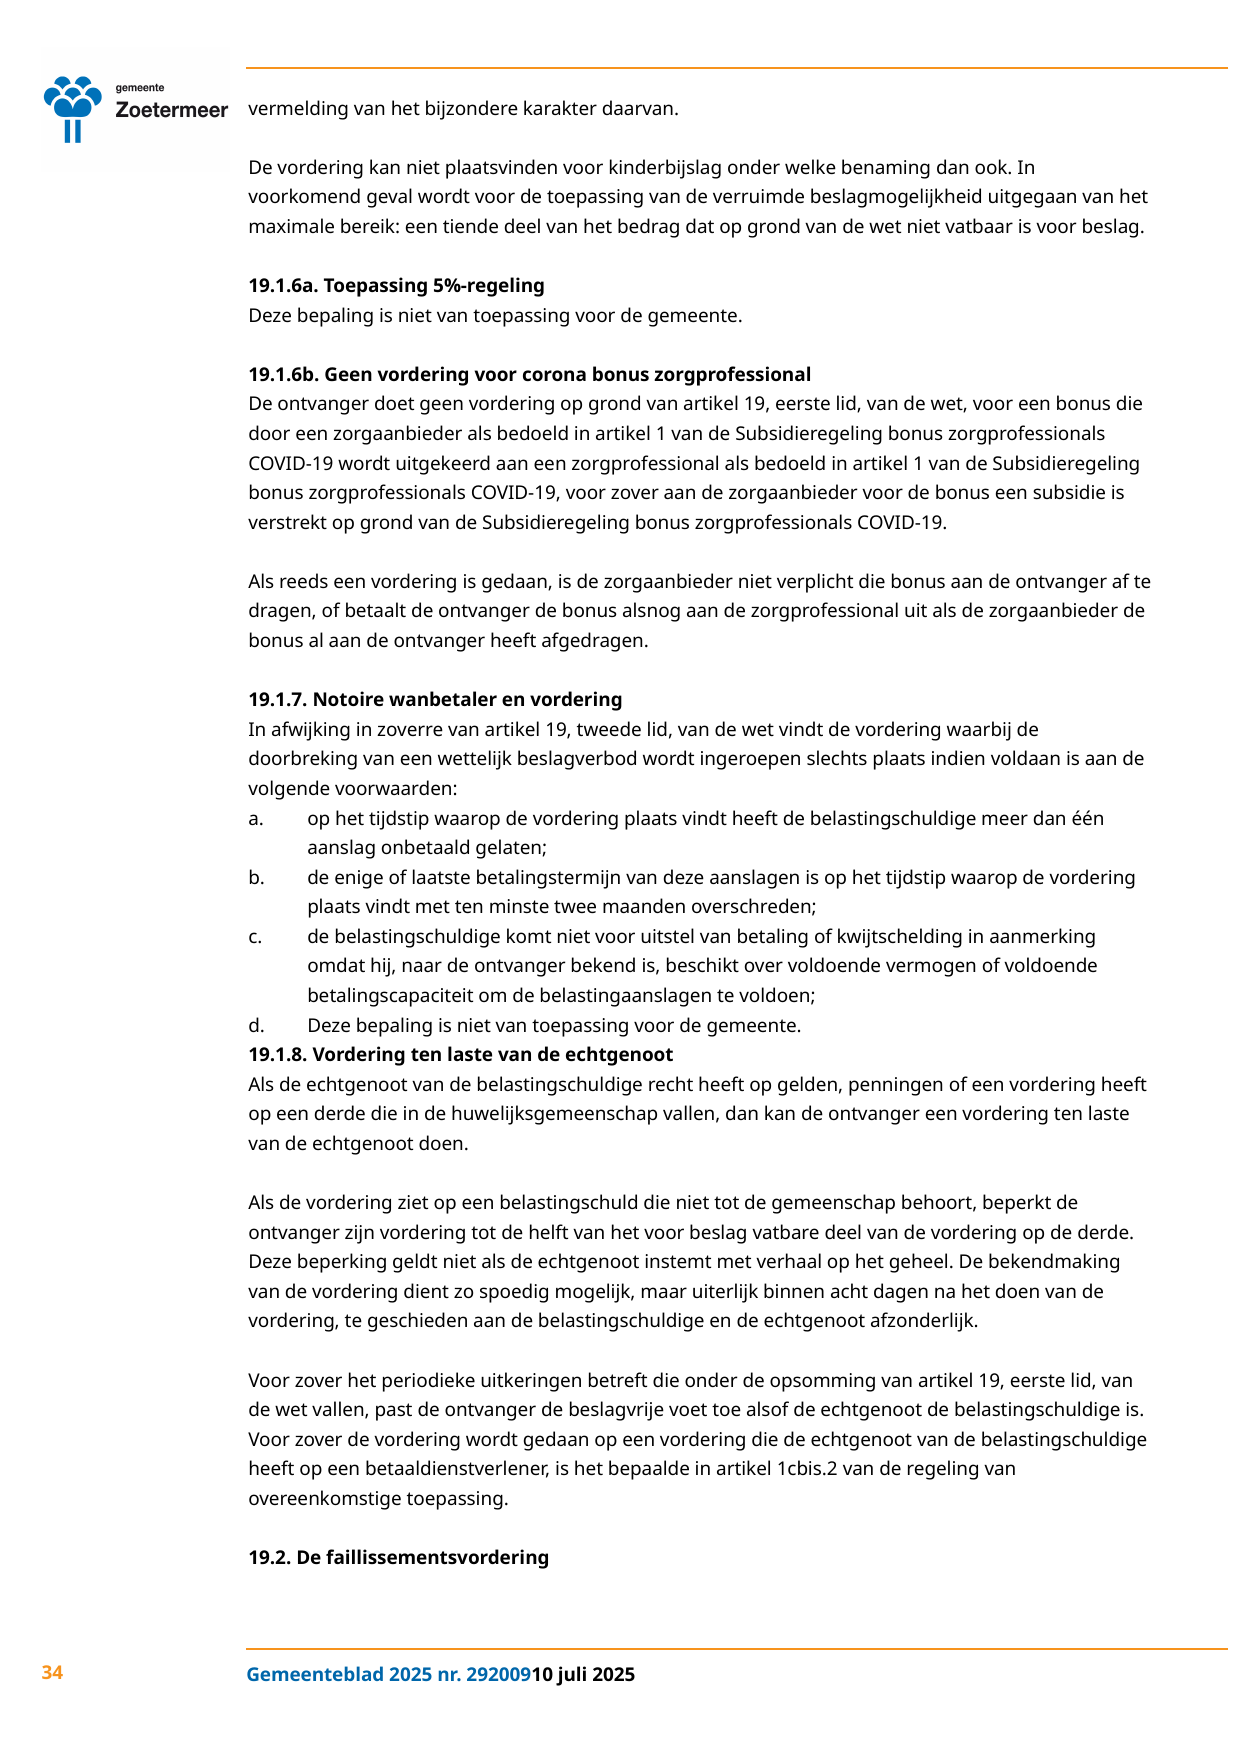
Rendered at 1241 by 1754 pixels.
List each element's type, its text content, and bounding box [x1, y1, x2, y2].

list Deze bepaling is niet van toepassing voor de gemeente. [248, 1012, 1152, 1038]
text De ontvanger doet geen vordering op grond van artikel 19, eerste lid, van de wet, voor een bonus die door een zorgaanbieder als bedoeld in artikel 1 van de Subsidieregeling bonus zorgprofessionals COVID-19 wordt uitgekeerd aan een zorgprofessional als bedoeld in artikel 1 van de Subsidieregeling bonus zorgprofessionals COVID-19, voor zover aan de zorgaanbieder voor de bonus een subsidie is verstrekt op grond van de Subsidieregeling bonus zorgprofessionals COVID-19. [248, 391, 1152, 535]
text Als reeds een vordering is gedaan, is de zorgaanbieder niet verplicht die bonus aan de ontvanger af te dragen, of betaalt de ontvanger de bonus alsnog aan de zorgprofessional uit als de zorgaanbieder de bonus al aan de ontvanger heeft afgedragen. [248, 568, 1152, 653]
text vermelding van het bijzondere karakter daarvan. [248, 95, 1152, 121]
list de enige of laatste betalingstermijn van deze aanslagen is op het tijdstip waarop de vordering plaats vindt met ten minste twee maanden overschreden; [248, 864, 1152, 919]
text Als de vordering ziet op een belastingschuld die niet tot de gemeenschap behoort, beperkt de ontvanger zijn vordering tot de helft van het voor beslag vatbare deel van de vordering op de derde. Deze beperking geldt niet als de echtgenoot instemt met verhaal op het geheel. De bekendmaking van de vordering dient zo spoedig mogelijk, maar uiterlijk binnen acht dagen na het doen van de vordering, te geschieden aan de belastingschuldige en de echtgenoot afzonderlijk. [248, 1189, 1152, 1333]
text Deze bepaling is niet van toepassing voor de gemeente. [248, 302, 1152, 328]
text 19.2. De faillissementsvordering [248, 1544, 1152, 1570]
list op het tijdstip waarop de vordering plaats vindt heeft de belastingschuldige meer dan één aanslag onbetaald gelaten; [248, 805, 1152, 860]
text In afwijking in zoverre van artikel 19, tweede lid, van de wet vindt de vordering waarbij de doorbreking van een wettelijk beslagverbod wordt ingeroepen slechts plaats indien voldaan is aan de volgende voorwaarden: [248, 716, 1152, 801]
text 19.1.6b. Geen vordering voor corona bonus zorgprofessional [248, 361, 1152, 387]
picture [41, 47, 231, 172]
list de belastingschuldige komt niet voor uitstel van betaling of kwijtschelding in aanmerking omdat hij, naar de ontvanger bekend is, beschikt over voldoende vermogen of voldoende betalingscapaciteit om de belastingaanslagen te voldoen; [248, 923, 1152, 1008]
text 19.1.6a. Toepassing 5%-regeling [248, 272, 1152, 298]
text 19.1.7. Notoire wanbetaler en vordering [248, 686, 1152, 712]
text 19.1.8. Vordering ten laste van de echtgenoot [248, 1041, 1152, 1067]
text De vordering kan niet plaatsvinden voor kinderbijslag onder welke benaming dan ook. In voorkomend geval wordt voor de toepassing van de verruimde beslagmogelijkheid uitgegaan van het maximale bereik: een tiende deel van het bedrag dat op grond van de wet niet vatbaar is voor beslag. [248, 154, 1152, 239]
text Voor zover het periodieke uitkeringen betreft die onder de opsomming van artikel 19, eerste lid, van de wet vallen, past de ontvanger de beslagvrije voet toe alsof de echtgenoot de belastingschuldige is. Voor zover de vordering wordt gedaan op een vordering die de echtgenoot van de belastingschuldige heeft op een betaaldienstverlener, is het bepaalde in artikel 1cbis.2 van de regeling van overeenkomstige toepassing. [248, 1367, 1152, 1511]
text Als de echtgenoot van de belastingschuldige recht heeft op gelden, penningen of een vordering heeft op een derde die in de huwelijksgemeenschap vallen, dan kan de ontvanger een vordering ten laste van de echtgenoot doen. [248, 1071, 1152, 1156]
